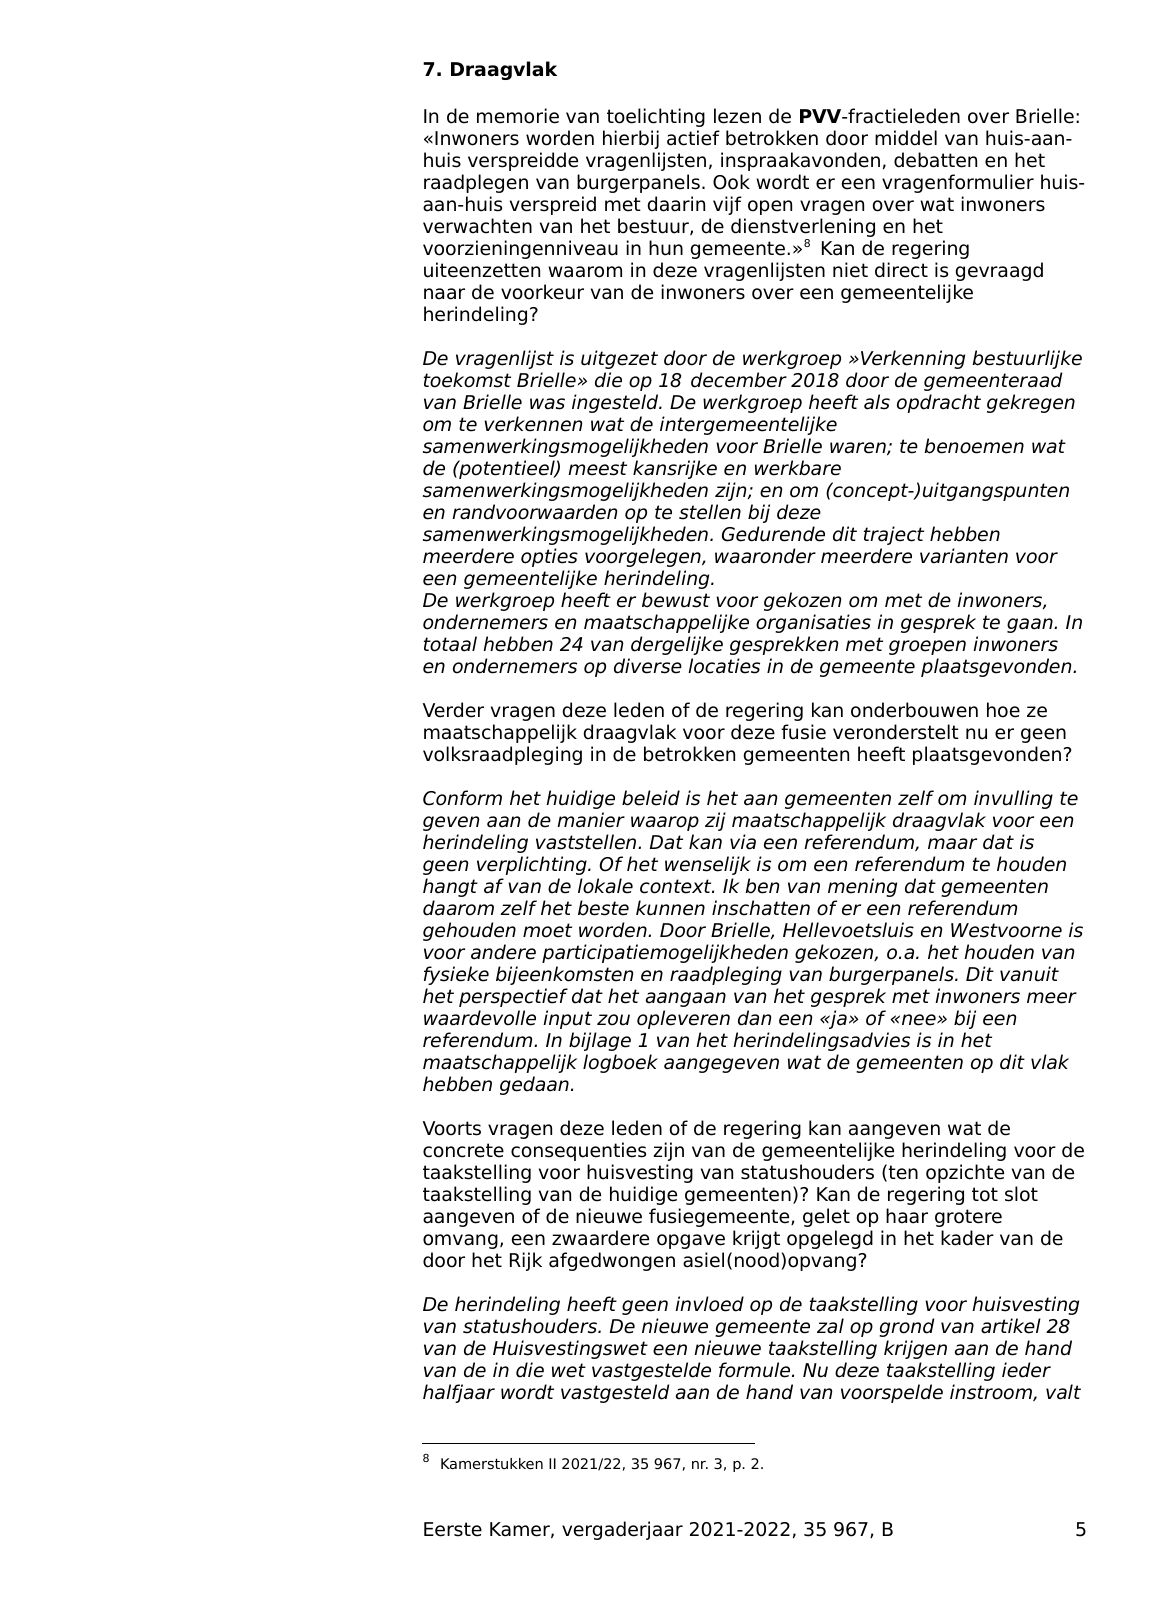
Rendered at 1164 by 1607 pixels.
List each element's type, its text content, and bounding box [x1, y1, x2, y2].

text De werkgroep heeft er bewust voor gekozen om met de inwoners, ondernemers en maatschappelijke organisaties in gesprek te gaan. In totaal hebben 24 van dergelijke gesprekken met groepen inwoners en ondernemers op diverse locaties in de gemeente plaatsgevonden. [422, 590, 1087, 678]
text Verder vragen deze leden of de regering kan onderbouwen hoe ze maatschappelijk draagvlak voor deze fusie veronderstelt nu er geen volksraadpleging in de betrokken gemeenten heeft plaatsgevonden? [422, 700, 1087, 766]
text De herindeling heeft geen invloed op de taakstelling voor huisvesting van statushouders. De nieuwe gemeente zal op grond van artikel 28 van de Huisvestingswet een nieuwe taakstelling krijgen aan de hand van de in die wet vastgestelde formule. Nu deze taakstelling ieder halfjaar wordt vastgesteld aan de hand van voorspelde instroom, valt [422, 1294, 1087, 1404]
text Kamerstukken II 2021/22, 35 967, nr. 3, p. 2. [422, 1452, 1087, 1474]
subtitle 7. Draagvlak [422, 59, 1087, 81]
text In de memorie van toelichting lezen de PVV-fractieleden over Brielle: «Inwoners worden hierbij actief betrokken door middel van huis-aan-huis verspreidde vragenlijsten, inspraakavonden, debatten en het raadplegen van burgerpanels. Ook wordt er een vragenformulier huis-aan-huis verspreid met daarin vijf open vragen over wat inwoners verwachten van het bestuur, de dienstverlening en het voorzieningenniveau in hun gemeente.» Kan de regering uiteenzetten waarom in deze vragenlijsten niet direct is gevraagd naar de voorkeur van de inwoners over een gemeentelijke herindeling? [422, 106, 1087, 326]
text De vragenlijst is uitgezet door de werkgroep »Verkenning bestuurlijke toekomst Brielle» die op 18 december 2018 door de gemeenteraad van Brielle was ingesteld. De werkgroep heeft als opdracht gekregen om te verkennen wat de intergemeentelijke samenwerkingsmogelijkheden voor Brielle waren; te benoemen wat de (potentieel) meest kansrijke en werkbare samenwerkingsmogelijkheden zijn; en om (concept-)uitgangspunten en randvoorwaarden op te stellen bij deze samenwerkingsmogelijkheden. Gedurende dit traject hebben meerdere opties voorgelegen, waaronder meerdere varianten voor een gemeentelijke herindeling. [422, 348, 1087, 590]
text Conform het huidige beleid is het aan gemeenten zelf om invulling te geven aan de manier waarop zij maatschappelijk draagvlak voor een herindeling vaststellen. Dat kan via een referendum, maar dat is geen verplichting. Of het wenselijk is om een referendum te houden hangt af van de lokale context. Ik ben van mening dat gemeenten daarom zelf het beste kunnen inschatten of er een referendum gehouden moet worden. Door Brielle, Hellevoetsluis en Westvoorne is voor andere participatiemogelijkheden gekozen, o.a. het houden van fysieke bijeenkomsten en raadpleging van burgerpanels. Dit vanuit het perspectief dat het aangaan van het gesprek met inwoners meer waardevolle input zou opleveren dan een «ja» of «nee» bij een referendum. In bijlage 1 van het herindelingsadvies is in het maatschappelijk logboek aangegeven wat de gemeenten op dit vlak hebben gedaan. [422, 788, 1087, 1096]
text Voorts vragen deze leden of de regering kan aangeven wat de concrete consequenties zijn van de gemeentelijke herindeling voor de taakstelling voor huisvesting van statushouders (ten opzichte van de taakstelling van de huidige gemeenten)? Kan de regering tot slot aangeven of de nieuwe fusiegemeente, gelet op haar grotere omvang, een zwaardere opgave krijgt opgelegd in het kader van de door het Rijk afgedwongen asiel(nood)opvang? [422, 1118, 1087, 1272]
